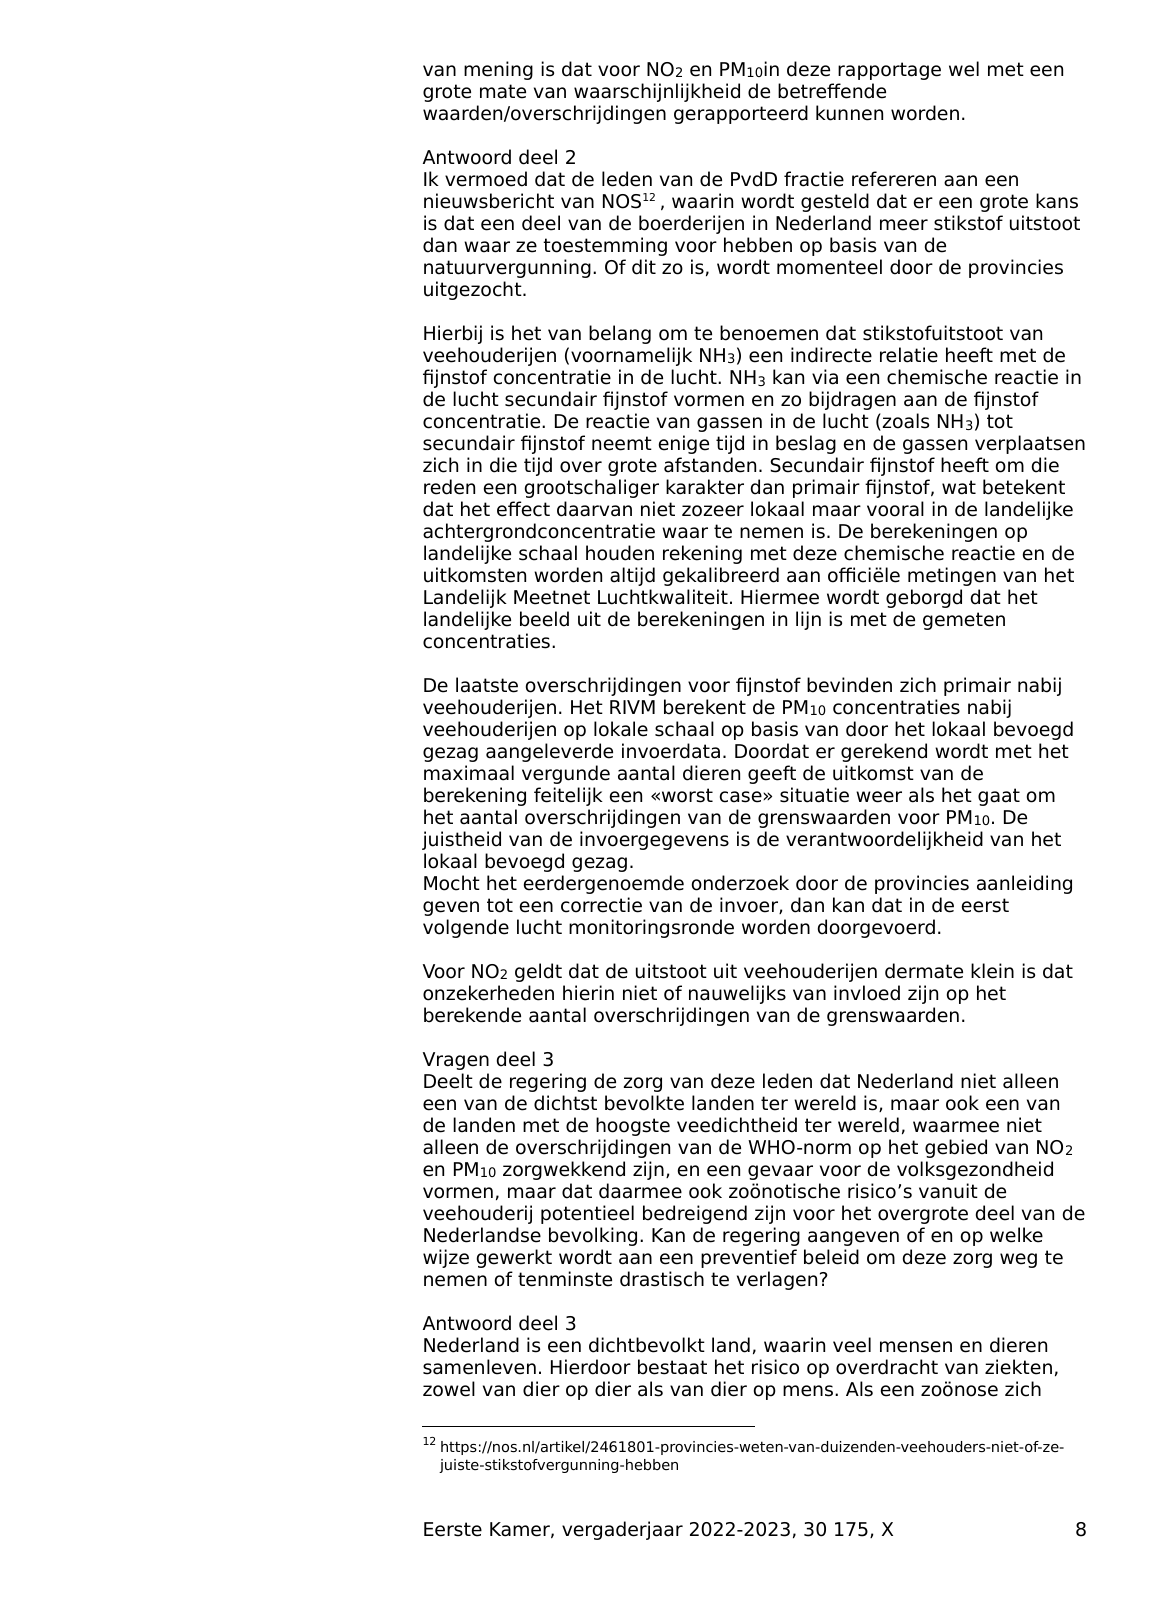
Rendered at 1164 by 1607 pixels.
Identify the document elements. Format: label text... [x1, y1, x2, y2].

text Mocht het eerdergenoemde onderzoek door de provincies aanleiding geven tot een correctie van de invoer, dan kan dat in de eerst volgende lucht monitoringsronde worden doorgevoerd. [422, 873, 1087, 939]
text Antwoord deel 3 [422, 1313, 1087, 1335]
text https://nos.nl/artikel/2461801-provincies-weten-van-duizenden-veehouders-niet-of-ze-juiste-stikstofvergunning-hebben [422, 1435, 1087, 1474]
text Antwoord deel 2 [422, 147, 1087, 169]
text Nederland is een dichtbevolkt land, waarin veel mensen en dieren samenleven. Hierdoor bestaat het risico op overdracht van ziekten, zowel van dier op dier als van dier op mens. Als een zoönose zich [422, 1335, 1087, 1401]
text De laatste overschrijdingen voor fijnstof bevinden zich primair nabij veehouderijen. Het RIVM berekent de PM10 concentraties nabij veehouderijen op lokale schaal op basis van door het lokaal bevoegd gezag aangeleverde invoerdata. Doordat er gerekend wordt met het maximaal vergunde aantal dieren geeft de uitkomst van de berekening feitelijk een «worst case» situatie weer als het gaat om het aantal overschrijdingen van de grenswaarden voor PM10. De juistheid van de invoergegevens is de verantwoordelijkheid van het lokaal bevoegd gezag. [422, 675, 1087, 873]
text Hierbij is het van belang om te benoemen dat stikstofuitstoot van veehouderijen (voornamelijk NH3) een indirecte relatie heeft met de fijnstof concentratie in de lucht. NH3 kan via een chemische reactie in de lucht secundair fijnstof vormen en zo bijdragen aan de fijnstof concentratie. De reactie van gassen in de lucht (zoals NH3) tot secundair fijnstof neemt enige tijd in beslag en de gassen verplaatsen zich in die tijd over grote afstanden. Secundair fijnstof heeft om die reden een grootschaliger karakter dan primair fijnstof, wat betekent dat het effect daarvan niet zozeer lokaal maar vooral in de landelijke achtergrondconcentratie waar te nemen is. De berekeningen op landelijke schaal houden rekening met deze chemische reactie en de uitkomsten worden altijd gekalibreerd aan officiële metingen van het Landelijk Meetnet Luchtkwaliteit. Hiermee wordt geborgd dat het landelijke beeld uit de berekeningen in lijn is met de gemeten concentraties. [422, 323, 1087, 653]
text Vragen deel 3 [422, 1049, 1087, 1071]
text Deelt de regering de zorg van deze leden dat Nederland niet alleen een van de dichtst bevolkte landen ter wereld is, maar ook een van de landen met de hoogste veedichtheid ter wereld, waarmee niet alleen de overschrijdingen van de WHO-norm op het gebied van NO2 en PM10 zorgwekkend zijn, en een gevaar voor de volksgezondheid vormen, maar dat daarmee ook zoönotische risico’s vanuit de veehouderij potentieel bedreigend zijn voor het overgrote deel van de Nederlandse bevolking. Kan de regering aangeven of en op welke wijze gewerkt wordt aan een preventief beleid om deze zorg weg te nemen of tenminste drastisch te verlagen? [422, 1071, 1087, 1291]
text Voor NO2 geldt dat de uitstoot uit veehouderijen dermate klein is dat onzekerheden hierin niet of nauwelijks van invloed zijn op het berekende aantal overschrijdingen van de grenswaarden. [422, 961, 1087, 1027]
text Ik vermoed dat de leden van de PvdD fractie refereren aan een nieuwsbericht van NOS, waarin wordt gesteld dat er een grote kans is dat een deel van de boerderijen in Nederland meer stikstof uitstoot dan waar ze toestemming voor hebben op basis van de natuurvergunning. Of dit zo is, wordt momenteel door de provincies uitgezocht. [422, 169, 1087, 301]
text van mening is dat voor NO2 en PM10in deze rapportage wel met een grote mate van waarschijnlijkheid de betreffende waarden/overschrijdingen gerapporteerd kunnen worden. [422, 59, 1087, 125]
